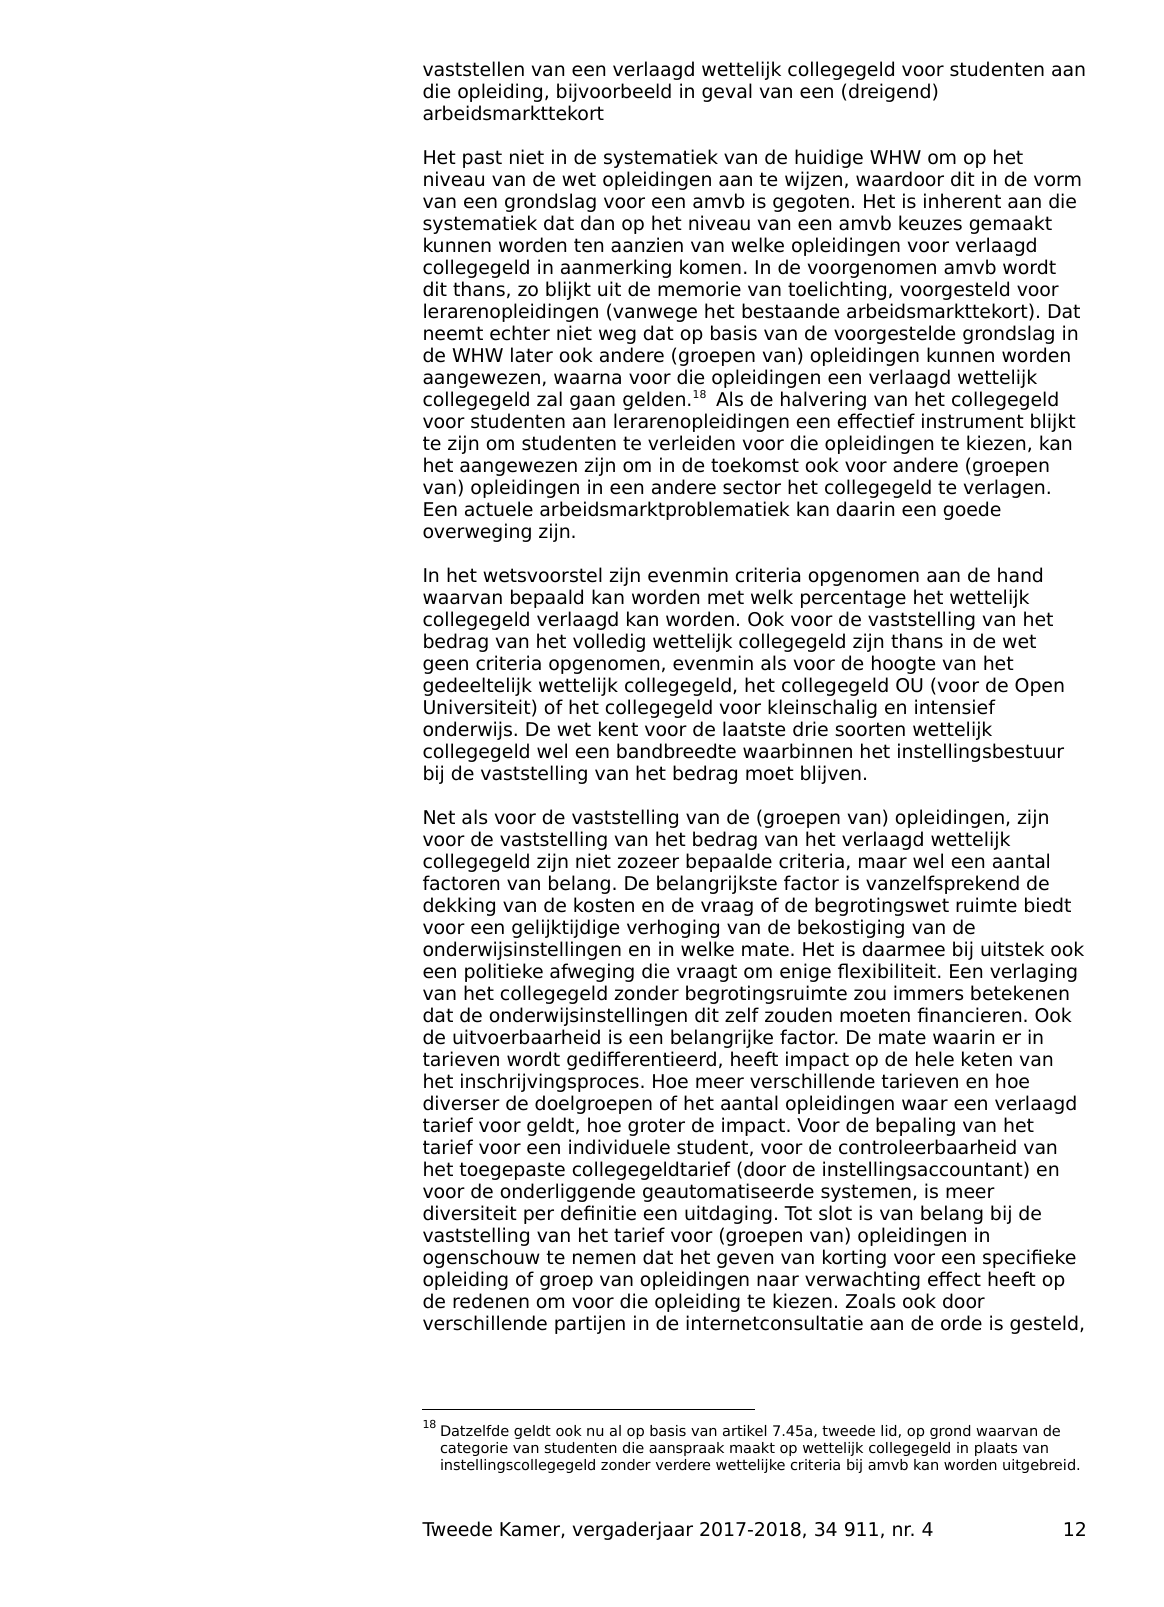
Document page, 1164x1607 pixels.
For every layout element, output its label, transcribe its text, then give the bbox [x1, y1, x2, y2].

text In het wetsvoorstel zijn evenmin criteria opgenomen aan de hand waarvan bepaald kan worden met welk percentage het wettelijk collegegeld verlaagd kan worden. Ook voor de vaststelling van het bedrag van het volledig wettelijk collegegeld zijn thans in de wet geen criteria opgenomen, evenmin als voor de hoogte van het gedeeltelijk wettelijk collegegeld, het collegegeld OU (voor de Open Universiteit) of het collegegeld voor kleinschalig en intensief onderwijs. De wet kent voor de laatste drie soorten wettelijk collegegeld wel een bandbreedte waarbinnen het instellingsbestuur bij de vaststelling van het bedrag moet blijven. [422, 565, 1087, 785]
text Net als voor de vaststelling van de (groepen van) opleidingen, zijn voor de vaststelling van het bedrag van het verlaagd wettelijk collegegeld zijn niet zozeer bepaalde criteria, maar wel een aantal factoren van belang. De belangrijkste factor is vanzelfsprekend de dekking van de kosten en de vraag of de begrotingswet ruimte biedt voor een gelijktijdige verhoging van de bekostiging van de onderwijsinstellingen en in welke mate. Het is daarmee bij uitstek ook een politieke afweging die vraagt om enige flexibiliteit. Een verlaging van het collegegeld zonder begrotingsruimte zou immers betekenen dat de onderwijsinstellingen dit zelf zouden moeten financieren. Ook de uitvoerbaarheid is een belangrijke factor. De mate waarin er in tarieven wordt gedifferentieerd, heeft impact op de hele keten van het inschrijvingsproces. Hoe meer verschillende tarieven en hoe diverser de doelgroepen of het aantal opleidingen waar een verlaagd tarief voor geldt, hoe groter de impact. Voor de bepaling van het tarief voor een individuele student, voor de controleerbaarheid van het toegepaste collegegeldtarief (door de instellingsaccountant) en voor de onderliggende geautomatiseerde systemen, is meer diversiteit per definitie een uitdaging. Tot slot is van belang bij de vaststelling van het tarief voor (groepen van) opleidingen in ogenschouw te nemen dat het geven van korting voor een specifieke opleiding of groep van opleidingen naar verwachting effect heeft op de redenen om voor die opleiding te kiezen. Zoals ook door verschillende partijen in de internetconsultatie aan de orde is gesteld, [422, 807, 1087, 1334]
text vaststellen van een verlaagd wettelijk collegegeld voor studenten aan die opleiding, bijvoorbeeld in geval van een (dreigend) arbeidsmarkttekort [422, 59, 1087, 125]
text Het past niet in de systematiek van de huidige WHW om op het niveau van de wet opleidingen aan te wijzen, waardoor dit in de vorm van een grondslag voor een amvb is gegoten. Het is inherent aan die systematiek dat dan op het niveau van een amvb keuzes gemaakt kunnen worden ten aanzien van welke opleidingen voor verlaagd collegegeld in aanmerking komen. In de voorgenomen amvb wordt dit thans, zo blijkt uit de memorie van toelichting, voorgesteld voor lerarenopleidingen (vanwege het bestaande arbeidsmarkttekort). Dat neemt echter niet weg dat op basis van de voorgestelde grondslag in de WHW later ook andere (groepen van) opleidingen kunnen worden aangewezen, waarna voor die opleidingen een verlaagd wettelijk collegegeld zal gaan gelden. Als de halvering van het collegegeld voor studenten aan lerarenopleidingen een effectief instrument blijkt te zijn om studenten te verleiden voor die opleidingen te kiezen, kan het aangewezen zijn om in de toekomst ook voor andere (groepen van) opleidingen in een andere sector het collegegeld te verlagen. Een actuele arbeidsmarktproblematiek kan daarin een goede overweging zijn. [422, 147, 1087, 543]
text Datzelfde geldt ook nu al op basis van artikel 7.45a, tweede lid, op grond waarvan de categorie van studenten die aanspraak maakt op wettelijk collegegeld in plaats van instellingscollegegeld zonder verdere wettelijke criteria bij amvb kan worden uitgebreid. [422, 1418, 1087, 1474]
